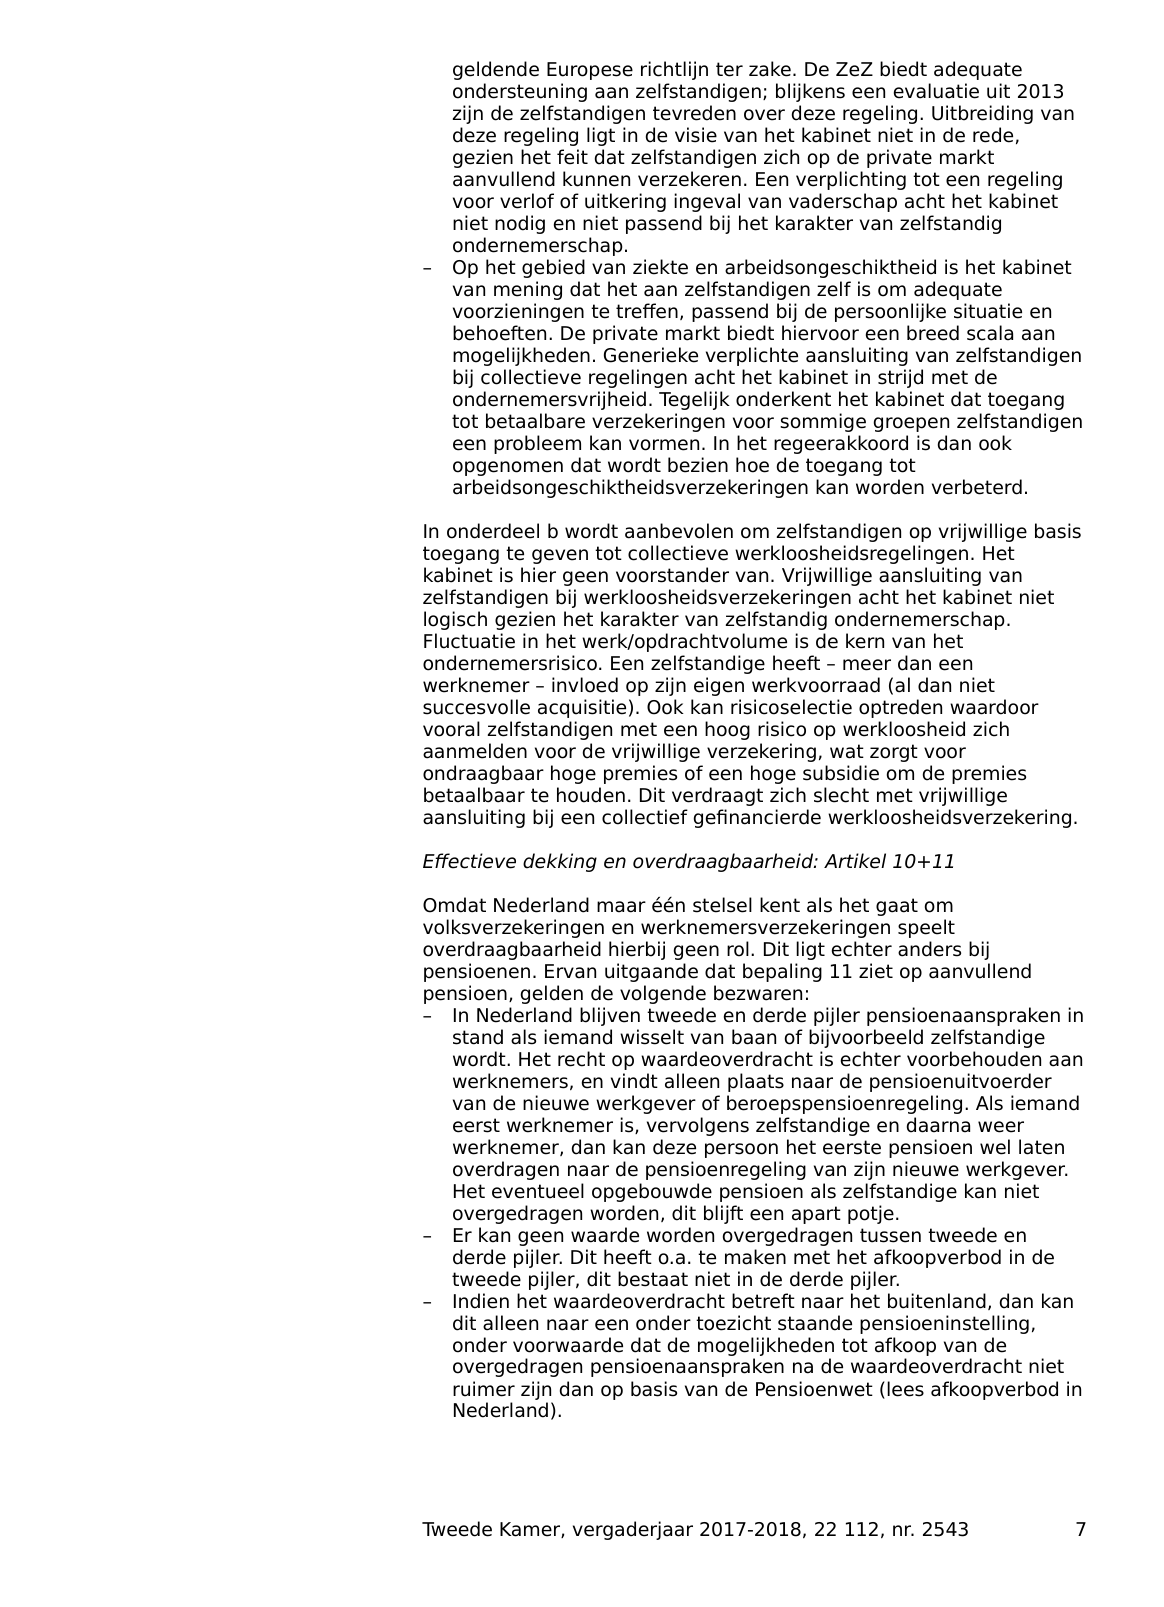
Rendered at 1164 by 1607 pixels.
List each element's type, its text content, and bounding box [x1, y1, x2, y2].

text – Er kan geen waarde worden overgedragen tussen tweede en derde pijler. Dit heeft o.a. te maken met het afkoopverbod in de tweede pijler, dit bestaat niet in de derde pijler. [422, 1224, 1087, 1291]
text In onderdeel b wordt aanbevolen om zelfstandigen op vrijwillige basis toegang te geven tot collectieve werkloosheidsregelingen. Het kabinet is hier geen voorstander van. Vrijwillige aansluiting van zelfstandigen bij werkloosheidsverzekeringen acht het kabinet niet logisch gezien het karakter van zelfstandig ondernemerschap. Fluctuatie in het werk/opdrachtvolume is de kern van het ondernemersrisico. Een zelfstandige heeft – meer dan een werknemer – invloed op zijn eigen werkvoorraad (al dan niet succesvolle acquisitie). Ook kan risicoselectie optreden waardoor vooral zelfstandigen met een hoog risico op werkloosheid zich aanmelden voor de vrijwillige verzekering, wat zorgt voor ondraagbaar hoge premies of een hoge subsidie om de premies betaalbaar te houden. Dit verdraagt zich slecht met vrijwillige aansluiting bij een collectief gefinancierde werkloosheidsverzekering. [422, 521, 1087, 828]
subtitle Effectieve dekking en overdraagbaarheid: Artikel 10+11 [422, 851, 1087, 873]
text – In Nederland blijven tweede en derde pijler pensioenaanspraken in stand als iemand wisselt van baan of bijvoorbeeld zelfstandige wordt. Het recht op waardeoverdracht is echter voorbehouden aan werknemers, en vindt alleen plaats naar de pensioenuitvoerder van de nieuwe werkgever of beroepspensioenregeling. Als iemand eerst werknemer is, vervolgens zelfstandige en daarna weer werknemer, dan kan deze persoon het eerste pensioen wel laten overdragen naar de pensioenregeling van zijn nieuwe werkgever. Het eventueel opgebouwde pensioen als zelfstandige kan niet overgedragen worden, dit blijft een apart potje. [422, 1005, 1087, 1224]
text geldende Europese richtlijn ter zake. De ZeZ biedt adequate ondersteuning aan zelfstandigen; blijkens een evaluatie uit 2013 zijn de zelfstandigen tevreden over deze regeling. Uitbreiding van deze regeling ligt in de visie van het kabinet niet in de rede, gezien het feit dat zelfstandigen zich op de private markt aanvullend kunnen verzekeren. Een verplichting tot een regeling voor verlof of uitkering ingeval van vaderschap acht het kabinet niet nodig en niet passend bij het karakter van zelfstandig ondernemerschap. [422, 59, 1087, 257]
text – Op het gebied van ziekte en arbeidsongeschiktheid is het kabinet van mening dat het aan zelfstandigen zelf is om adequate voorzieningen te treffen, passend bij de persoonlijke situatie en behoeften. De private markt biedt hiervoor een breed scala aan mogelijkheden. Generieke verplichte aansluiting van zelfstandigen bij collectieve regelingen acht het kabinet in strijd met de ondernemersvrijheid. Tegelijk onderkent het kabinet dat toegang tot betaalbare verzekeringen voor sommige groepen zelfstandigen een probleem kan vormen. In het regeerakkoord is dan ook opgenomen dat wordt bezien hoe de toegang tot arbeidsongeschiktheidsverzekeringen kan worden verbeterd. [422, 257, 1087, 499]
text Omdat Nederland maar één stelsel kent als het gaat om volksverzekeringen en werknemersverzekeringen speelt overdraagbaarheid hierbij geen rol. Dit ligt echter anders bij pensioenen. Ervan uitgaande dat bepaling 11 ziet op aanvullend pensioen, gelden de volgende bezwaren: [422, 895, 1087, 1005]
text – Indien het waardeoverdracht betreft naar het buitenland, dan kan dit alleen naar een onder toezicht staande pensioeninstelling, onder voorwaarde dat de mogelijkheden tot afkoop van de overgedragen pensioenaanspraken na de waardeoverdracht niet ruimer zijn dan op basis van de Pensioenwet (lees afkoopverbod in Nederland). [422, 1291, 1087, 1422]
